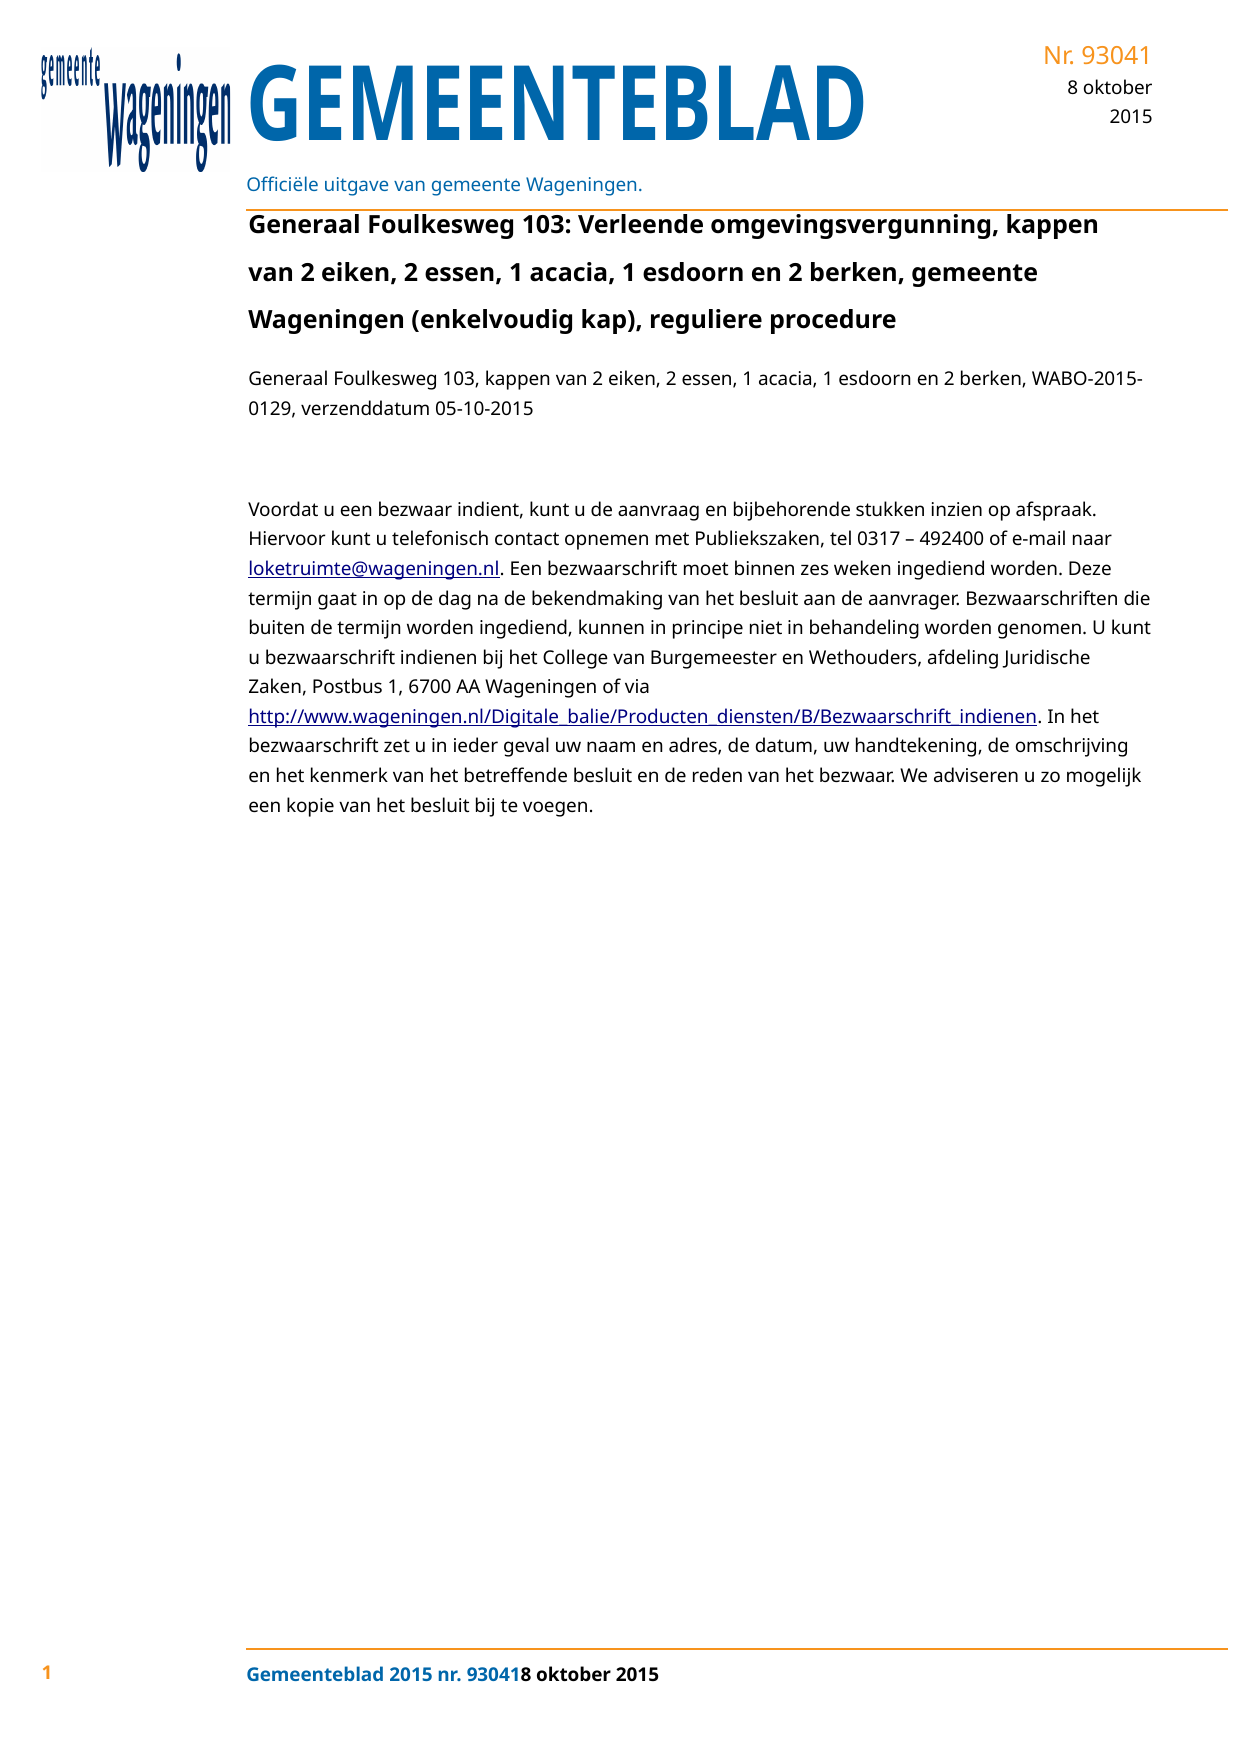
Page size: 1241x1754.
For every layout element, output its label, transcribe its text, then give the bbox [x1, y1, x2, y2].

picture [41, 47, 231, 172]
text Voordat u een bezwaar indient, kunt u de aanvraag en bijbehorende stukken inzien op afspraak. Hiervoor kunt u telefonisch contact opnemen met Publiekszaken, tel 0317 – 492400 of e-mail naar loketruimte@wageningen.nl. Een bezwaarschrift moet binnen zes weken ingediend worden. Deze termijn gaat in op de dag na de bekendmaking van het besluit aan de aanvrager. Bezwaarschriften die buiten de termijn worden ingediend, kunnen in principe niet in behandeling worden genomen. U kunt u bezwaarschrift indienen bij het College van Burgemeester en Wethouders, afdeling Juridische Zaken, Postbus 1, 6700 AA Wageningen of via http://www.wageningen.nl/Digitale_balie/Producten_diensten/B/Bezwaarschrift_indienen. In het bezwaarschrift zet u in ieder geval uw naam en adres, de datum, uw handtekening, de omschrijving en het kenmerk van het betreffende besluit en de reden van het bezwaar. We adviseren u zo mogelijk een kopie van het besluit bij te voegen. [248, 496, 1152, 817]
text Generaal Foulkesweg 103: Verleende omgevingsvergunning, kappen van 2 eiken, 2 essen, 1 acacia, 1 esdoorn en 2 berken, gemeente Wageningen (enkelvoudig kap), reguliere procedure [248, 211, 1152, 336]
text Generaal Foulkesweg 103, kappen van 2 eiken, 2 essen, 1 acacia, 1 esdoorn en 2 berken, WABO-2015-0129, verzenddatum 05-10-2015 [248, 366, 1152, 421]
